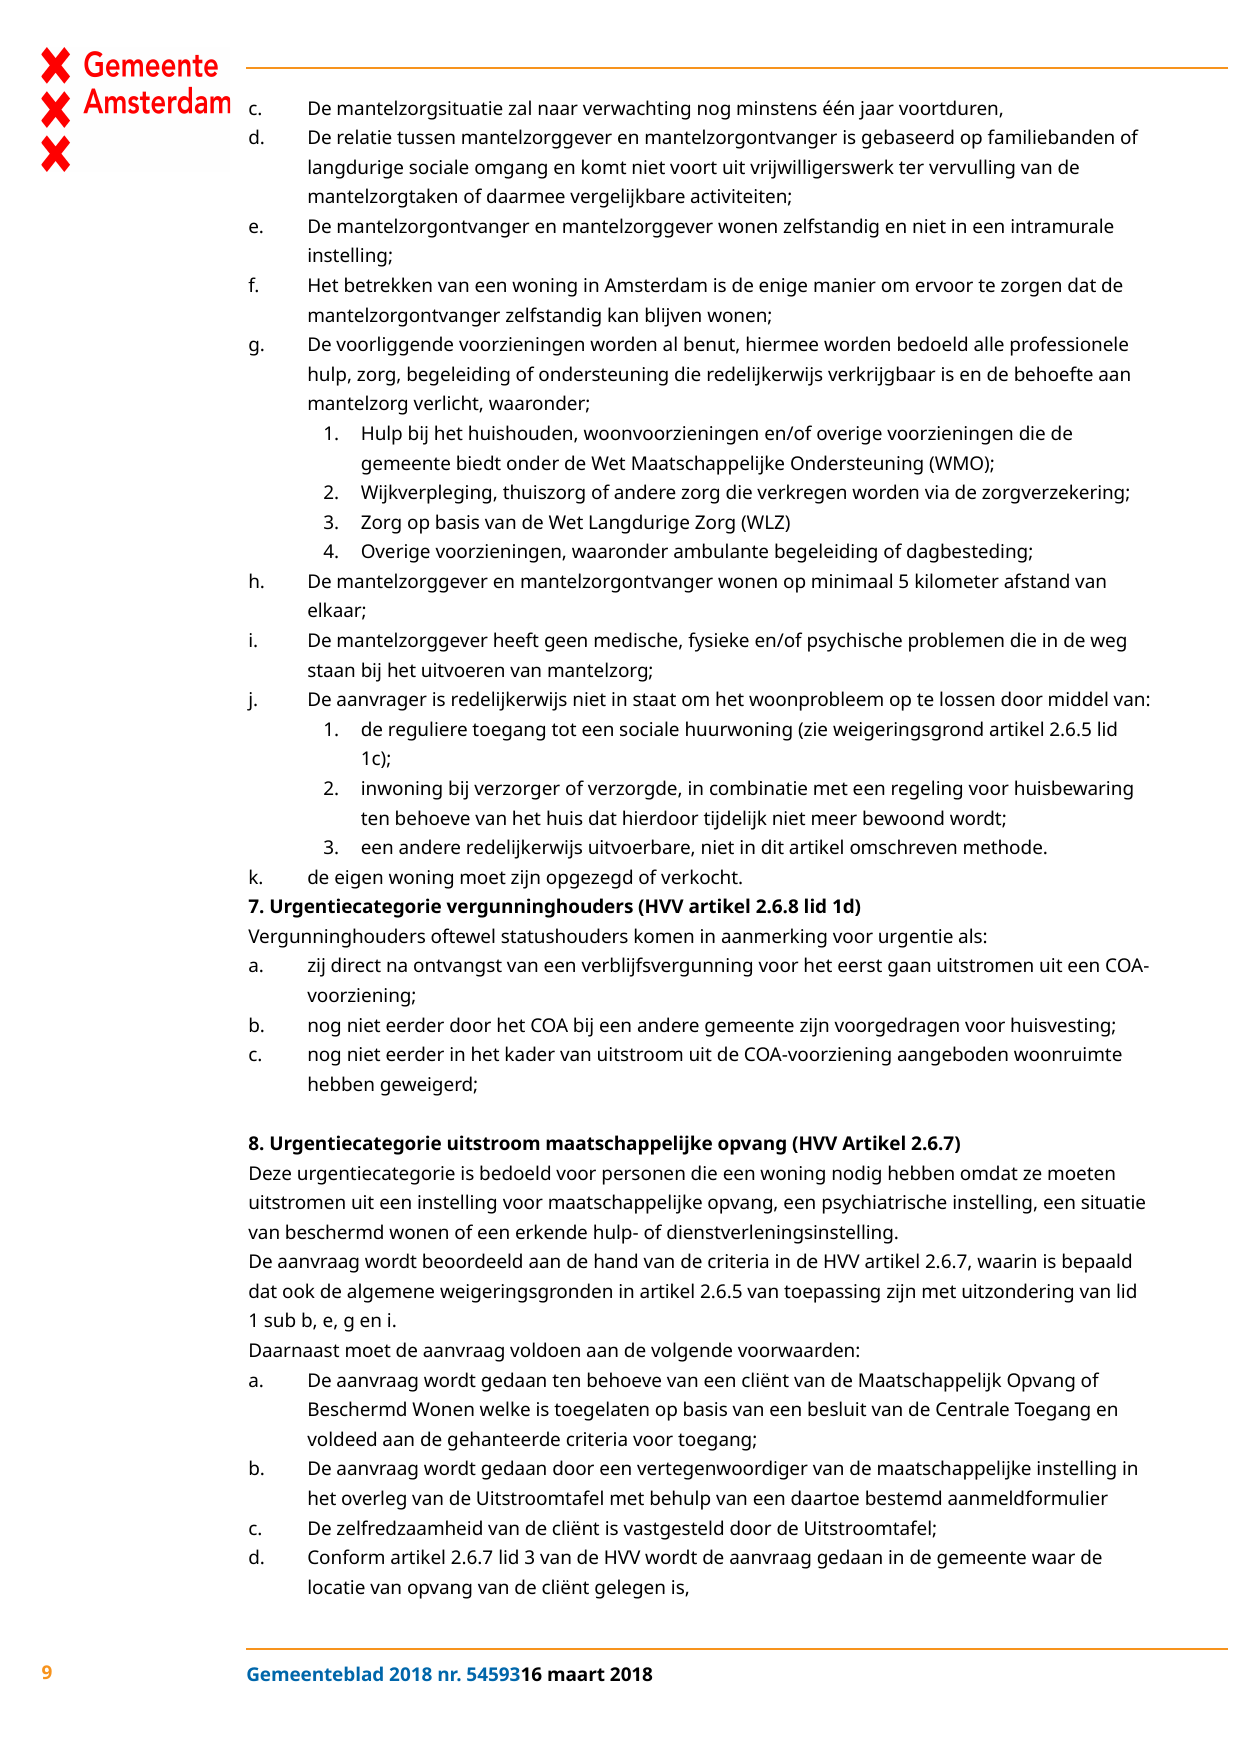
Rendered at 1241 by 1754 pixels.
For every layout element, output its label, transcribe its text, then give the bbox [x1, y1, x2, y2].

text Vergunninghouders oftewel statushouders komen in aanmerking voor urgentie als: [248, 923, 1152, 949]
list een andere redelijkerwijs uitvoerbare, niet in dit artikel omschreven methode. [323, 834, 1152, 860]
list nog niet eerder in het kader van uitstroom uit de COA-voorziening aangeboden woonruimte hebben geweigerd; [248, 1041, 1152, 1097]
list Overige voorzieningen, waaronder ambulante begeleiding of dagbesteding; [323, 538, 1152, 564]
list De aanvrager is redelijkerwijs niet in staat om het woonprobleem op te lossen door middel van: [248, 686, 1152, 712]
picture [41, 47, 231, 172]
list De aanvraag wordt gedaan ten behoeve van een cliënt van de Maatschappelijk Opvang of Beschermd Wonen welke is toegelaten op basis van een besluit van de Centrale Toegang en voldeed aan de gehanteerde criteria voor toegang; [248, 1367, 1152, 1452]
list de reguliere toegang tot een sociale huurwoning (zie weigeringsgrond artikel 2.6.5 lid 1c); [323, 716, 1152, 771]
list Zorg op basis van de Wet Langdurige Zorg (WLZ) [323, 509, 1152, 535]
list De zelfredzaamheid van de cliënt is vastgesteld door de Uitstroomtafel; [248, 1515, 1152, 1541]
list de eigen woning moet zijn opgezegd of verkocht. [248, 864, 1152, 890]
list inwoning bij verzorger of verzorgde, in combinatie met een regeling voor huisbewaring ten behoeve van het huis dat hierdoor tijdelijk niet meer bewoond wordt; [323, 775, 1152, 831]
list De relatie tussen mantelzorggever en mantelzorgontvanger is gebaseerd op familiebanden of langdurige sociale omgang en komt niet voort uit vrijwilligerswerk ter vervulling van de mantelzorgtaken of daarmee vergelijkbare activiteiten; [248, 124, 1152, 209]
text 8. Urgentiecategorie uitstroom maatschappelijke opvang (HVV Artikel 2.6.7) [248, 1130, 1152, 1156]
list De mantelzorggever heeft geen medische, fysieke en/of psychische problemen die in de weg staan bij het uitvoeren van mantelzorg; [248, 627, 1152, 683]
list De voorliggende voorzieningen worden al benut, hiermee worden bedoeld alle professionele hulp, zorg, begeleiding of ondersteuning die redelijkerwijs verkrijgbaar is en de behoefte aan mantelzorg verlicht, waaronder; [248, 331, 1152, 416]
text 7. Urgentiecategorie vergunninghouders (HVV artikel 2.6.8 lid 1d) [248, 893, 1152, 919]
list De aanvraag wordt gedaan door een vertegenwoordiger van de maatschappelijke instelling in het overleg van de Uitstroomtafel met behulp van een daartoe bestemd aanmeldformulier [248, 1456, 1152, 1511]
list Het betrekken van een woning in Amsterdam is de enige manier om ervoor te zorgen dat de mantelzorgontvanger zelfstandig kan blijven wonen; [248, 272, 1152, 328]
list De mantelzorgsituatie zal naar verwachting nog minstens één jaar voortduren, [248, 95, 1152, 121]
text Deze urgentiecategorie is bedoeld voor personen die een woning nodig hebben omdat ze moeten uitstromen uit een instelling voor maatschappelijke opvang, een psychiatrische instelling, een situatie van beschermd wonen of een erkende hulp- of dienstverleningsinstelling. [248, 1160, 1152, 1245]
list Wijkverpleging, thuiszorg of andere zorg die verkregen worden via de zorgverzekering; [323, 479, 1152, 505]
text De aanvraag wordt beoordeeld aan de hand van de criteria in de HVV artikel 2.6.7, waarin is bepaald dat ook de algemene weigeringsgronden in artikel 2.6.5 van toepassing zijn met uitzondering van lid 1 sub b, e, g en i. [248, 1248, 1152, 1333]
list De mantelzorggever en mantelzorgontvanger wonen op minimaal 5 kilometer afstand van elkaar; [248, 568, 1152, 623]
list De mantelzorgontvanger en mantelzorggever wonen zelfstandig en niet in een intramurale instelling; [248, 213, 1152, 268]
list Hulp bij het huishouden, woonvoorzieningen en/of overige voorzieningen die de gemeente biedt onder de Wet Maatschappelijke Ondersteuning (WMO); [323, 420, 1152, 476]
text Daarnaast moet de aanvraag voldoen aan de volgende voorwaarden: [248, 1337, 1152, 1363]
list nog niet eerder door het COA bij een andere gemeente zijn voorgedragen voor huisvesting; [248, 1012, 1152, 1038]
list Conform artikel 2.6.7 lid 3 van de HVV wordt de aanvraag gedaan in de gemeente waar de locatie van opvang van de cliënt gelegen is, [248, 1544, 1152, 1600]
list zij direct na ontvangst van een verblijfsvergunning voor het eerst gaan uitstromen uit een COA-voorziening; [248, 953, 1152, 1008]
